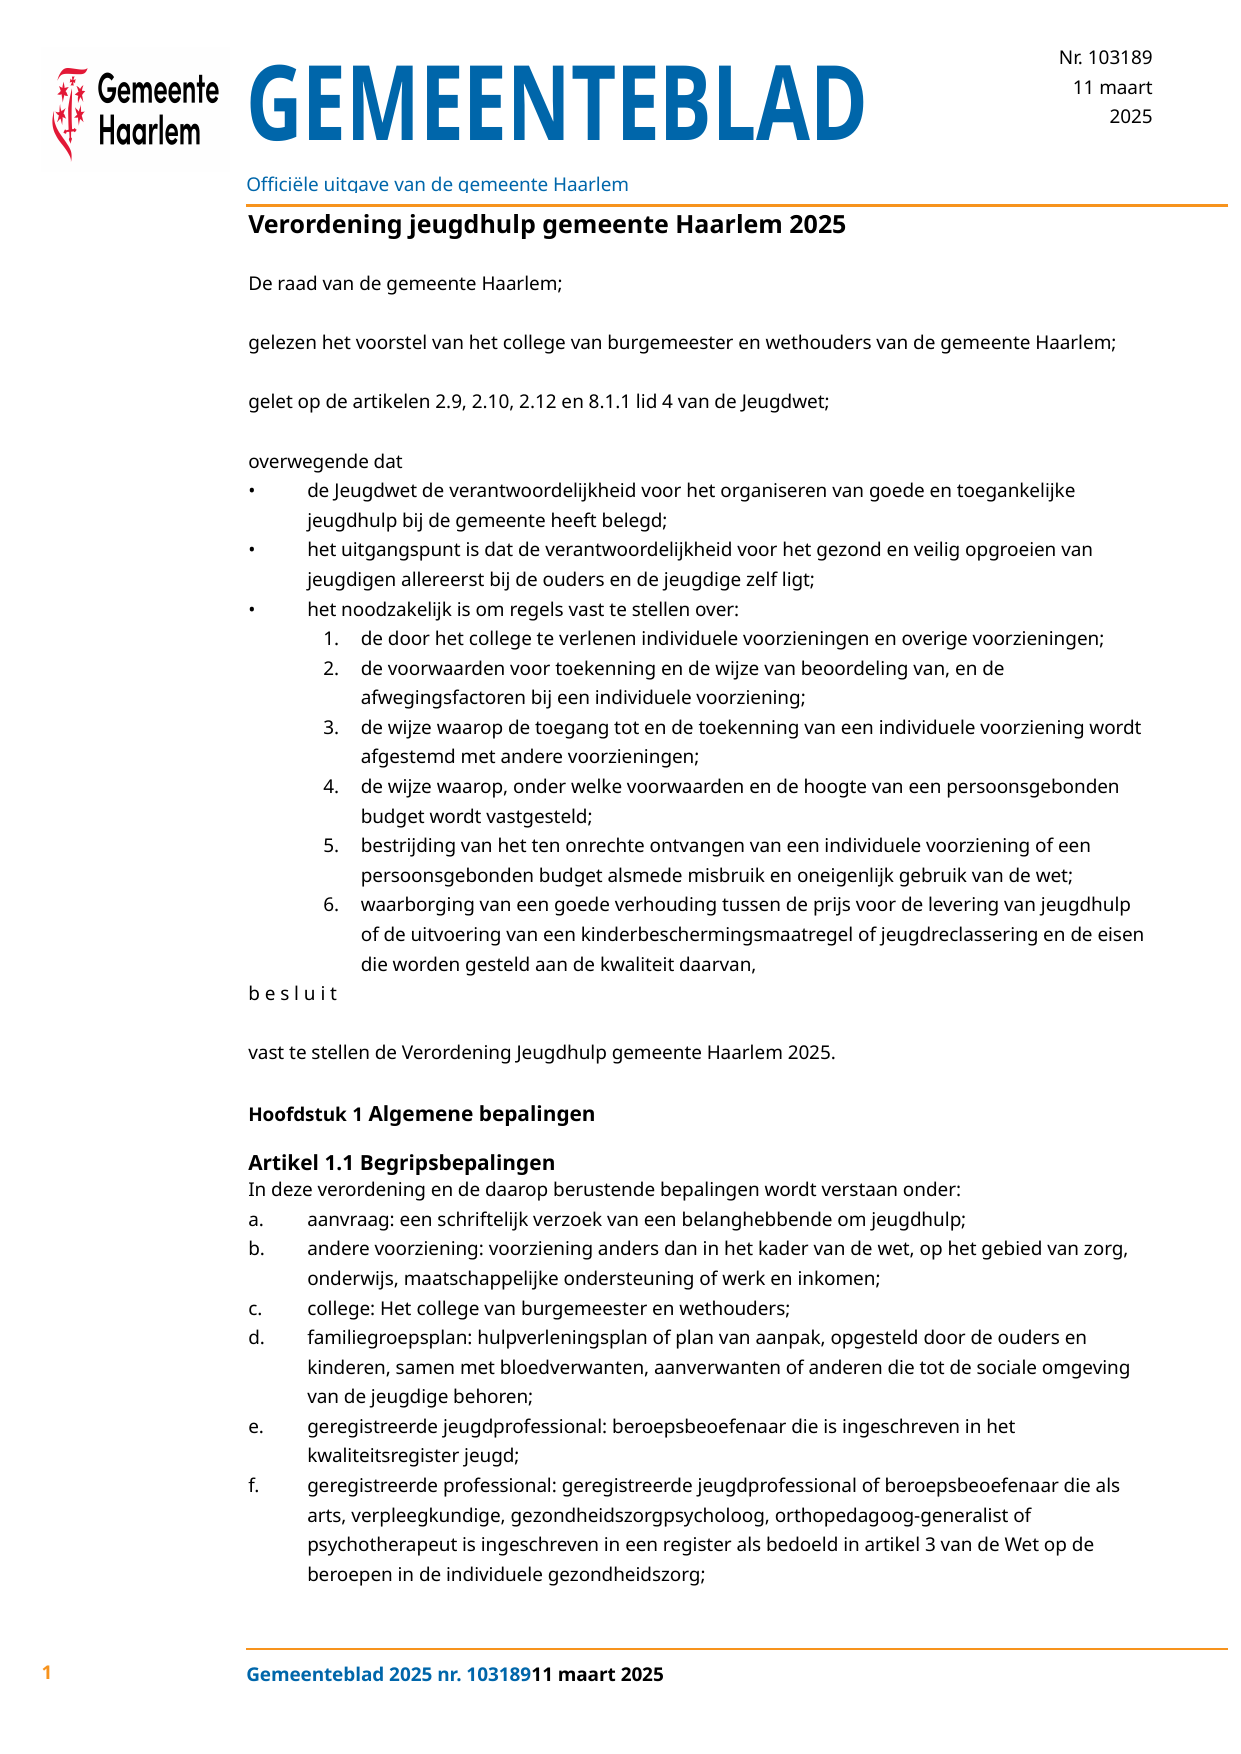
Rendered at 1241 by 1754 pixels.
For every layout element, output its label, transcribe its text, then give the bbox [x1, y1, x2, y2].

list geregistreerde professional: geregistreerde jeugdprofessional of beroepsbeoefenaar die als arts, verpleegkundige, gezondheidszorgpsycholoog, orthopedagoog-generalist of psychotherapeut is ingeschreven in een register als bedoeld in artikel 3 van de Wet op de beroepen in de individuele gezondheidszorg; [248, 1472, 1152, 1587]
list het noodzakelijk is om regels vast te stellen over: [248, 596, 1152, 621]
list de wijze waarop de toegang tot en de toekenning van een individuele voorziening wordt afgestemd met andere voorzieningen; [323, 714, 1152, 769]
text In deze verordening en de daarop berustende bepalingen wordt verstaan onder: [248, 1176, 1152, 1202]
list waarborging van een goede verhouding tussen de prijs voor de levering van jeugdhulp of de uitvoering van een kinderbeschermingsmaatregel of jeugdreclassering en de eisen die worden gesteld aan de kwaliteit daarvan, [323, 892, 1152, 976]
text Hoofdstuk 1 Algemene bepalingen [248, 1099, 1152, 1127]
text De raad van de gemeente Haarlem; [248, 270, 1152, 296]
text vast te stellen de Verordening Jeugdhulp gemeente Haarlem 2025. [248, 1039, 1152, 1065]
text b e s l u i t [248, 980, 1152, 1006]
text Verordening jeugdhulp gemeente Haarlem 2025 [248, 207, 1152, 241]
list college: Het college van burgemeester en wethouders; [248, 1295, 1152, 1320]
text gelet op de artikelen 2.9, 2.10, 2.12 en 8.1.1 lid 4 van de Jeugdwet; [248, 389, 1152, 414]
text gelezen het voorstel van het college van burgemeester en wethouders van de gemeente Haarlem; [248, 329, 1152, 355]
list de Jeugdwet de verantwoordelijkheid voor het organiseren van goede en toegankelijke jeugdhulp bij de gemeente heeft belegd; [248, 477, 1152, 533]
list het uitgangspunt is dat de verantwoordelijkheid voor het gezond en veilig opgroeien van jeugdigen allereerst bij de ouders en de jeugdige zelf ligt; [248, 537, 1152, 592]
text Artikel 1.1 Begripsbepalingen [248, 1148, 1152, 1176]
list bestrijding van het ten onrechte ontvangen van een individuele voorziening of een persoonsgebonden budget alsmede misbruik en oneigenlijk gebruik van de wet; [323, 832, 1152, 888]
text overwegende dat [248, 448, 1152, 473]
list de voorwaarden voor toekenning en de wijze van beoordeling van, en de afwegingsfactoren bij een individuele voorziening; [323, 655, 1152, 710]
list aanvraag: een schriftelijk verzoek van een belanghebbende om jeugdhulp; [248, 1206, 1152, 1232]
list familiegroepsplan: hulpverleningsplan of plan van aanpak, opgesteld door de ouders en kinderen, samen met bloedverwanten, aanverwanten of anderen die tot de sociale omgeving van de jeugdige behoren; [248, 1324, 1152, 1409]
list de wijze waarop, onder welke voorwaarden en de hoogte van een persoonsgebonden budget wordt vastgesteld; [323, 773, 1152, 828]
picture [41, 47, 231, 172]
list de door het college te verlenen individuele voorzieningen en overige voorzieningen; [323, 625, 1152, 651]
list geregistreerde jeugdprofessional: beroepsbeoefenaar die is ingeschreven in het kwaliteitsregister jeugd; [248, 1413, 1152, 1468]
list andere voorziening: voorziening anders dan in het kader van de wet, op het gebied van zorg, onderwijs, maatschappelijke ondersteuning of werk en inkomen; [248, 1236, 1152, 1291]
